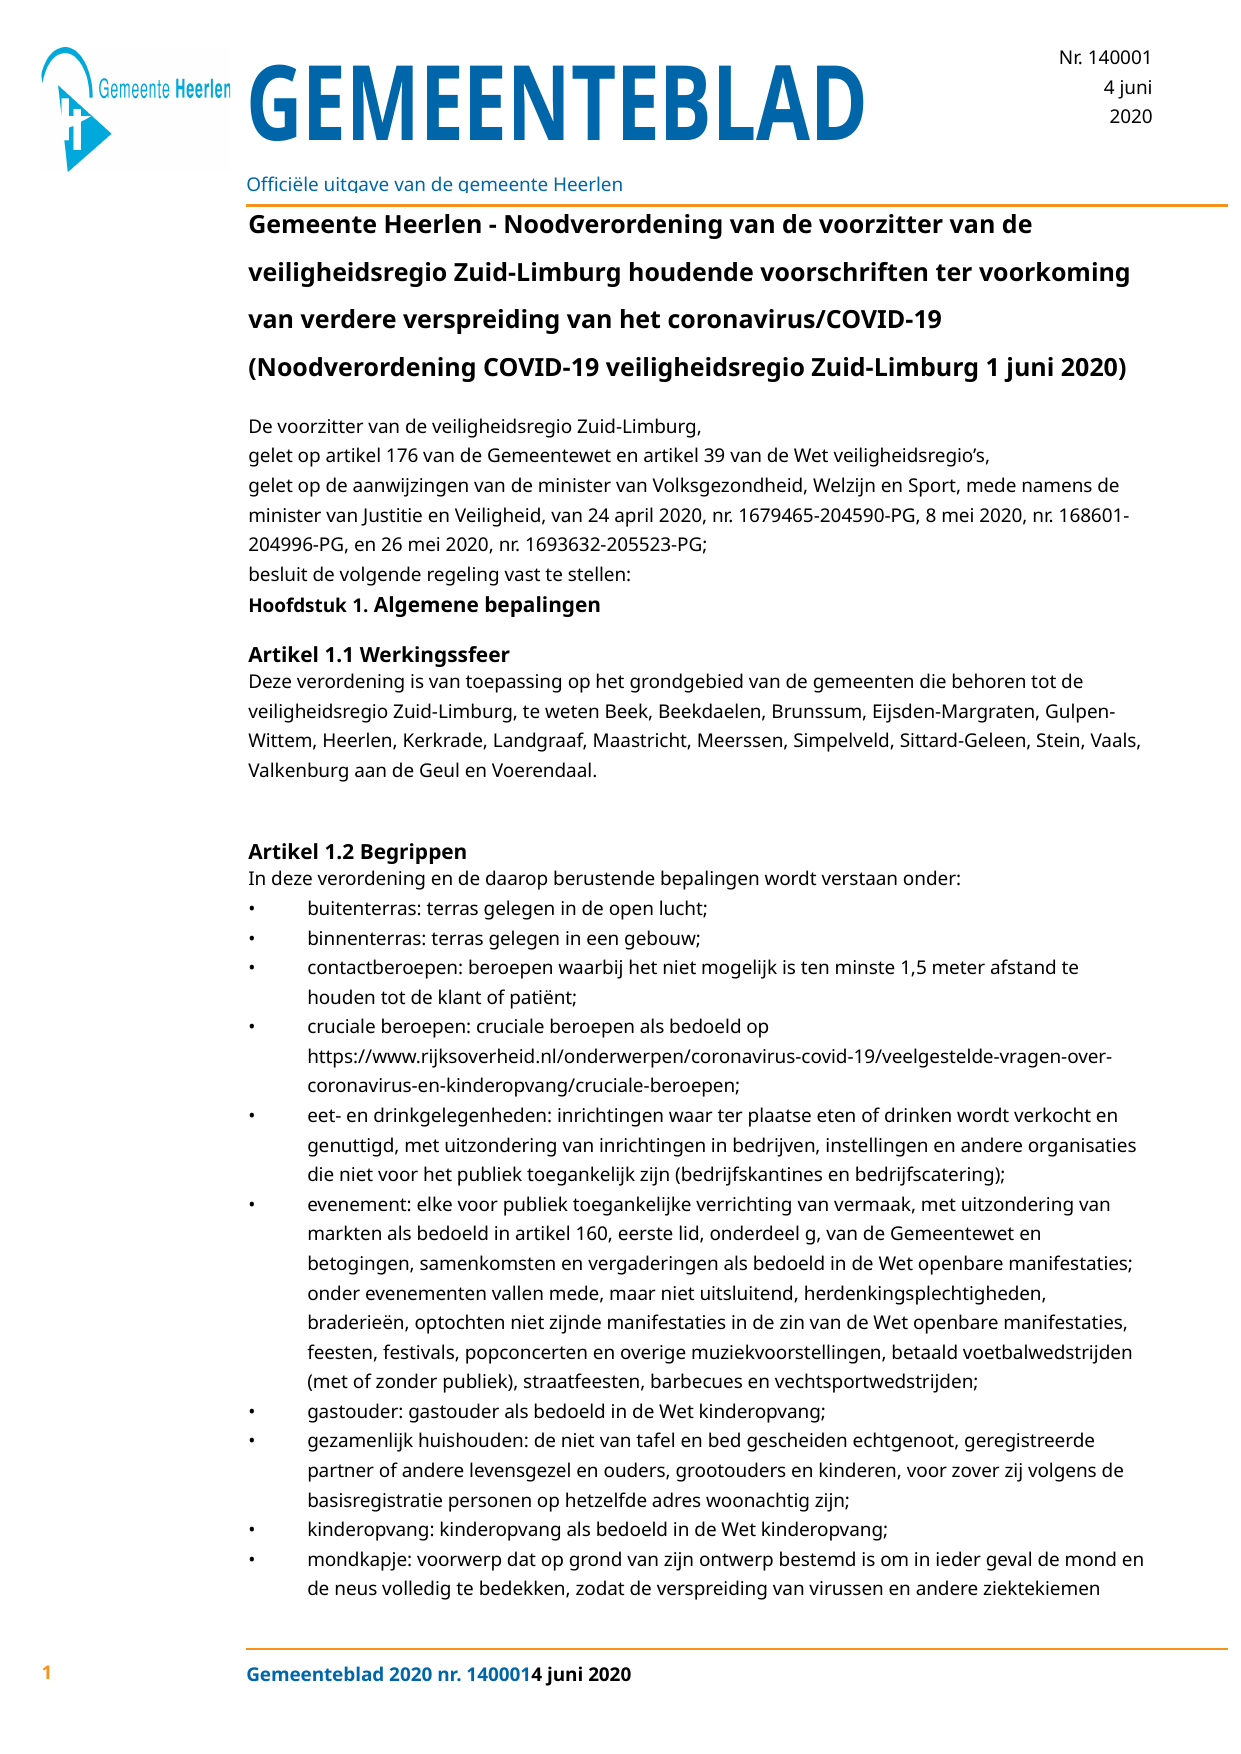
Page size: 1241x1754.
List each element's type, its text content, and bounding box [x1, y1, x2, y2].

text In deze verordening en de daarop berustende bepalingen wordt verstaan onder: [248, 866, 1152, 891]
list buitenterras: terras gelegen in de open lucht; [248, 895, 1152, 921]
list evenement: elke voor publiek toegankelijke verrichting van vermaak, met uitzondering van markten als bedoeld in artikel 160, eerste lid, onderdeel g, van de Gemeentewet en betogingen, samenkomsten en vergaderingen als bedoeld in de Wet openbare manifestaties; onder evenementen vallen mede, maar niet uitsluitend, herdenkingsplechtigheden, braderieën, optochten niet zijnde manifestaties in de zin van de Wet openbare manifestaties, feesten, festivals, popconcerten en overige muziekvoorstellingen, betaald voetbalwedstrijden (met of zonder publiek), straatfeesten, barbecues en vechtsportwedstrijden; [248, 1191, 1152, 1394]
list gezamenlijk huishouden: de niet van tafel en bed gescheiden echtgenoot, geregistreerde partner of andere levensgezel en ouders, grootouders en kinderen, voor zover zij volgens de basisregistratie personen op hetzelfde adres woonachtig zijn; [248, 1428, 1152, 1512]
list mondkapje: voorwerp dat op grond van zijn ontwerp bestemd is om in ieder geval de mond en de neus volledig te bedekken, zodat de verspreiding van virussen en andere ziektekiemen [248, 1546, 1152, 1601]
picture [41, 47, 231, 172]
text Gemeente Heerlen - Noodverordening van de voorzitter van de veiligheidsregio Zuid-Limburg houdende voorschriften ter voorkoming van verdere verspreiding van het coronavirus/COVID-19 (Noodverordening COVID-19 veiligheidsregio Zuid-Limburg 1 juni 2020) [248, 207, 1152, 384]
text Deze verordening is van toepassing op het grondgebied van de gemeenten die behoren tot de veiligheidsregio Zuid-Limburg, te weten Beek, Beekdaelen, Brunssum, Eijsden-Margraten, Gulpen-Wittem, Heerlen, Kerkrade, Landgraaf, Maastricht, Meerssen, Simpelveld, Sittard-Geleen, Stein, Vaals, Valkenburg aan de Geul en Voerendaal. [248, 668, 1152, 783]
list cruciale beroepen: cruciale beroepen als bedoeld op https://www.rijksoverheid.nl/onderwerpen/coronavirus-covid-19/veelgestelde-vragen-over-coronavirus-en-kinderopvang/cruciale-beroepen; [248, 1013, 1152, 1098]
text gelet op artikel 176 van de Gemeentewet en artikel 39 van de Wet veiligheidsregio’s, [248, 443, 1152, 468]
text besluit de volgende regeling vast te stellen: [248, 561, 1152, 587]
text Artikel 1.1 Werkingssfeer [248, 640, 1152, 668]
list gastouder: gastouder als bedoeld in de Wet kinderopvang; [248, 1398, 1152, 1424]
text De voorzitter van de veiligheidsregio Zuid-Limburg, [248, 413, 1152, 439]
text gelet op de aanwijzingen van de minister van Volksgezondheid, Welzijn en Sport, mede namens de minister van Justitie en Veiligheid, van 24 april 2020, nr. 1679465-204590-PG, 8 mei 2020, nr. 168601-204996-PG, en 26 mei 2020, nr. 1693632-205523-PG; [248, 472, 1152, 557]
list eet- en drinkgelegenheden: inrichtingen waar ter plaatse eten of drinken wordt verkocht en genuttigd, met uitzondering van inrichtingen in bedrijven, instellingen en andere organisaties die niet voor het publiek toegankelijk zijn (bedrijfskantines en bedrijfscatering); [248, 1102, 1152, 1187]
list kinderopvang: kinderopvang als bedoeld in de Wet kinderopvang; [248, 1516, 1152, 1542]
list binnenterras: terras gelegen in een gebouw; [248, 925, 1152, 950]
text Hoofdstuk 1. Algemene bepalingen [248, 591, 1152, 619]
list contactberoepen: beroepen waarbij het niet mogelijk is ten minste 1,5 meter afstand te houden tot de klant of patiënt; [248, 954, 1152, 1009]
text Artikel 1.2 Begrippen [248, 837, 1152, 866]
picture [41, 47, 59, 70]
